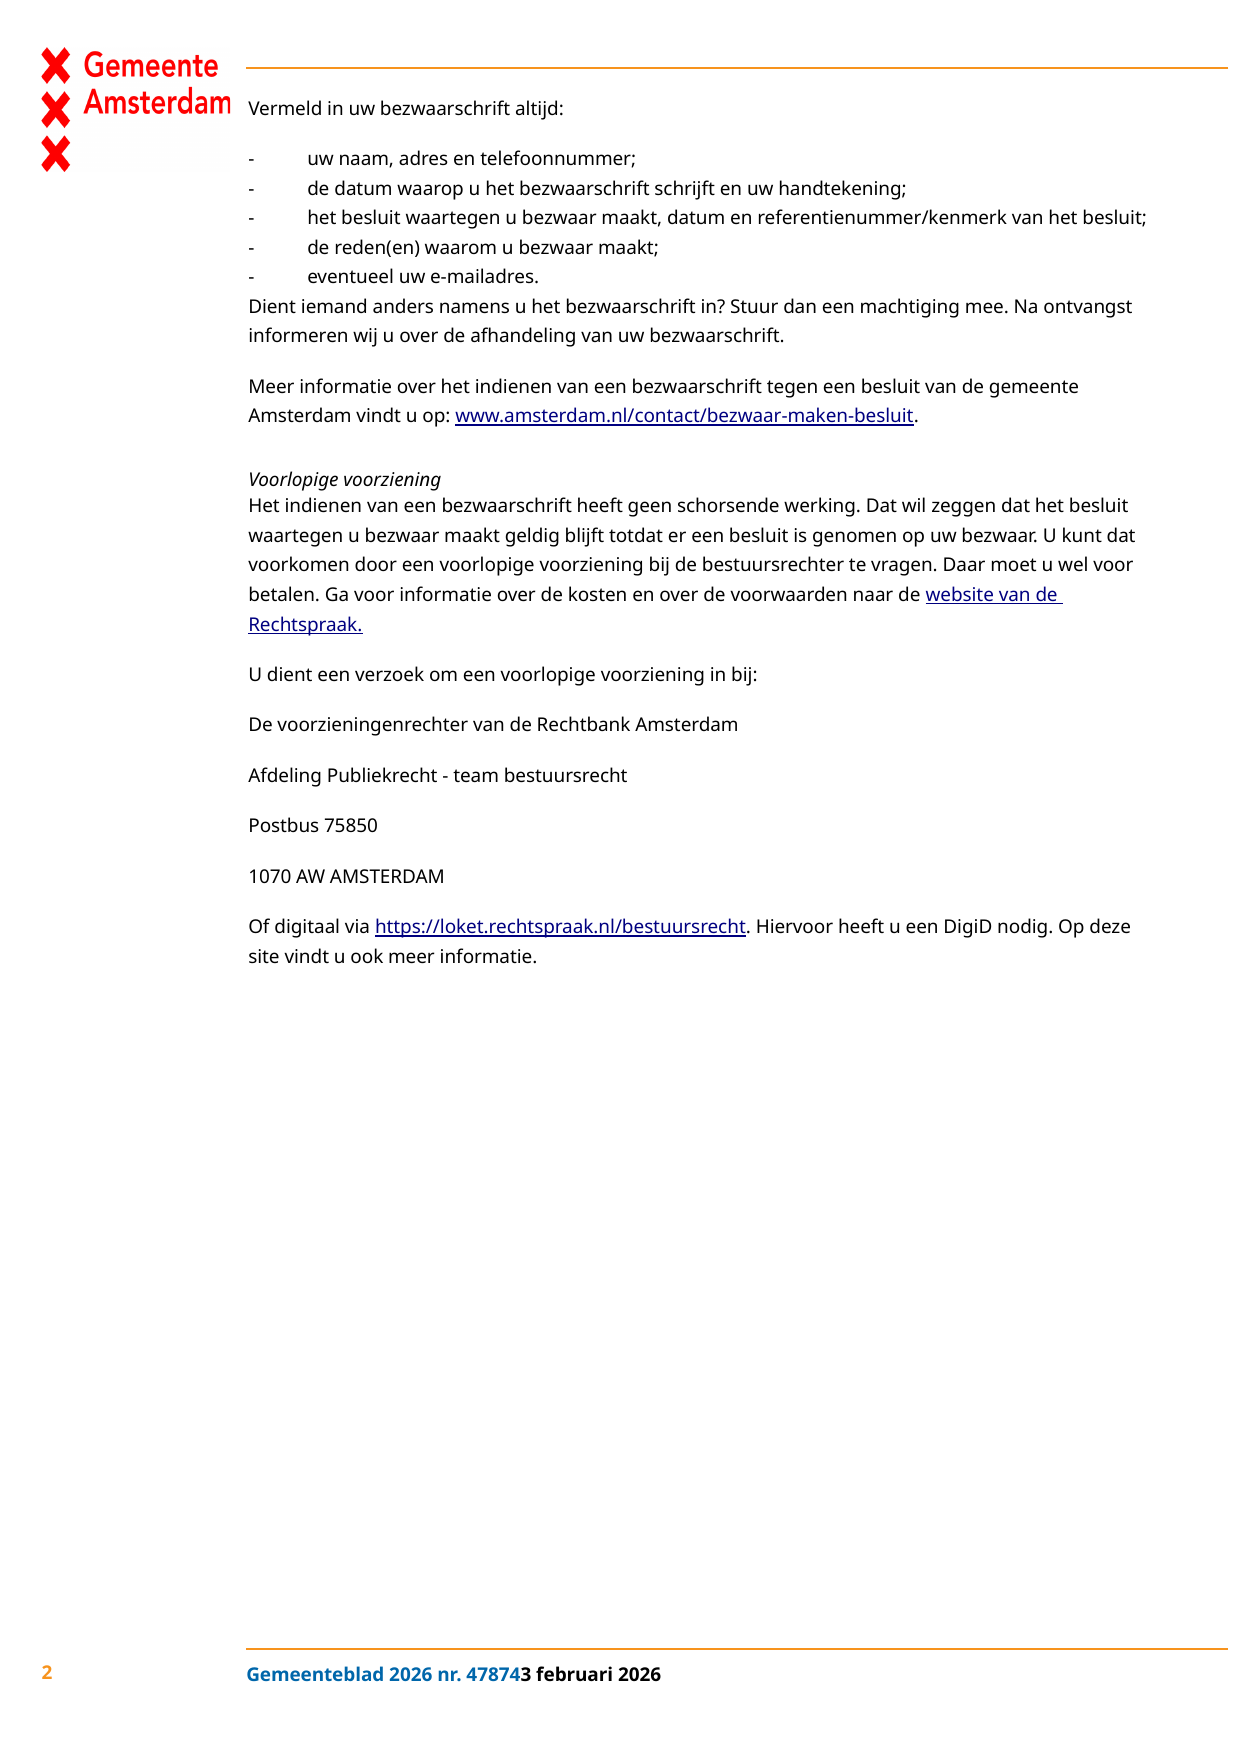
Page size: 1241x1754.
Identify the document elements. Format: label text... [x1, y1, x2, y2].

text Postbus 75850 [248, 812, 1152, 838]
list de datum waarop u het bezwaarschrift schrijft en uw handtekening; [248, 175, 1152, 201]
text De voorzieningenrechter van de Rechtbank Amsterdam [248, 712, 1152, 737]
text Afdeling Publiekrecht - team bestuursrecht [248, 762, 1152, 788]
list eventueel uw e-mailadres. [248, 263, 1152, 289]
text Vermeld in uw bezwaarschrift altijd: [248, 95, 1152, 121]
list het besluit waartegen u bezwaar maakt, datum en referentienummer/kenmerk van het besluit; [248, 204, 1152, 230]
text Of digitaal via https://loket.rechtspraak.nl/bestuursrecht. Hiervoor heeft u een DigiD nodig. Op deze site vindt u ook meer informatie. [248, 913, 1152, 968]
text 1070 AW AMSTERDAM [248, 863, 1152, 888]
list uw naam, adres en telefoonnummer; [248, 145, 1152, 171]
picture [41, 47, 231, 172]
text Het indienen van een bezwaarschrift heeft geen schorsende werking. Dat wil zeggen dat het besluit waartegen u bezwaar maakt geldig blijft totdat er een besluit is genomen op uw bezwaar. U kunt dat voorkomen door een voorlopige voorziening bij de bestuursrechter te vragen. Daar moet u wel voor betalen. Ga voor informatie over de kosten en over de voorwaarden naar de website van de Rechtspraak. [248, 492, 1152, 636]
list de reden(en) waarom u bezwaar maakt; [248, 234, 1152, 260]
text U dient een verzoek om een voorlopige voorziening in bij: [248, 661, 1152, 687]
text Meer informatie over het indienen van een bezwaarschrift tegen een besluit van de gemeente Amsterdam vindt u op: www.amsterdam.nl/contact/bezwaar-maken-besluit. [248, 373, 1152, 428]
text Dient iemand anders namens u het bezwaarschrift in? Stuur dan een machtiging mee. Na ontvangst informeren wij u over de afhandeling van uw bezwaarschrift. [248, 293, 1152, 348]
text Voorlopige voorziening [248, 467, 1152, 492]
